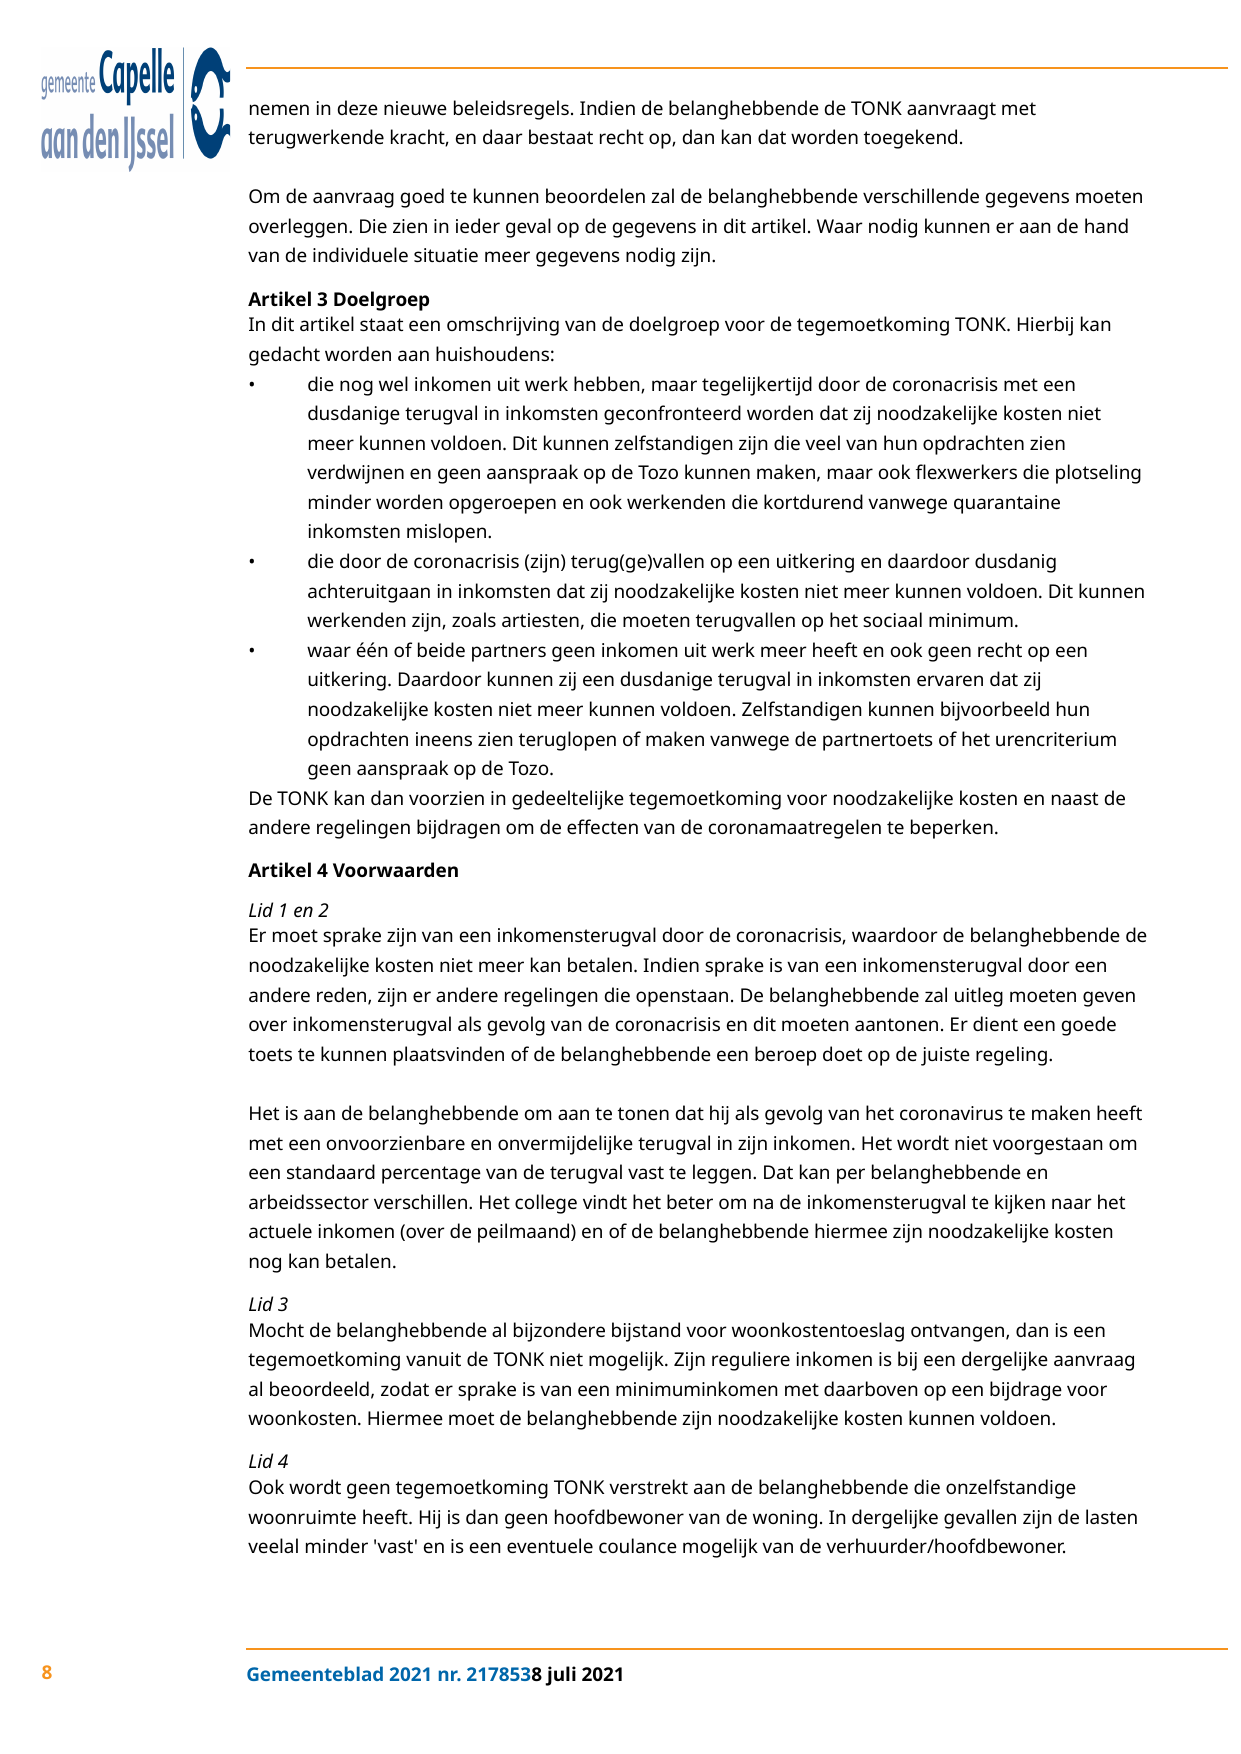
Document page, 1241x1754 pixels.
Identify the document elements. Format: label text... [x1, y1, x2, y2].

list die nog wel inkomen uit werk hebben, maar tegelijkertijd door de coronacrisis met een dusdanige terugval in inkomsten geconfronteerd worden dat zij noodzakelijke kosten niet meer kunnen voldoen. Dit kunnen zelfstandigen zijn die veel van hun opdrachten zien verdwijnen en geen aanspraak op de Tozo kunnen maken, maar ook flexwerkers die plotseling minder worden opgeroepen en ook werkenden die kortdurend vanwege quarantaine inkomsten mislopen. [248, 371, 1152, 544]
text Lid 4 [248, 1449, 1152, 1474]
text De TONK kan dan voorzien in gedeeltelijke tegemoetkoming voor noodzakelijke kosten en naast de andere regelingen bijdragen om de effecten van de coronamaatregelen te beperken. [248, 785, 1152, 840]
text gedacht worden aan huishoudens: [248, 341, 1152, 367]
text In dit artikel staat een omschrijving van de doelgroep voor de tegemoetkoming TONK. Hierbij kan [248, 312, 1152, 337]
text Er moet sprake zijn van een inkomensterugval door de coronacrisis, waardoor de belanghebbende de noodzakelijke kosten niet meer kan betalen. Indien sprake is van een inkomensterugval door een andere reden, zijn er andere regelingen die openstaan. De belanghebbende zal uitleg moeten geven over inkomensterugval als gevolg van de coronacrisis en dit moeten aantonen. Er dient een goede toets te kunnen plaatsvinden of de belanghebbende een beroep doet op de juiste regeling. [248, 923, 1152, 1067]
text Ook wordt geen tegemoetkoming TONK verstrekt aan de belanghebbende die onzelfstandige woonruimte heeft. Hij is dan geen hoofdbewoner van de woning. In dergelijke gevallen zijn de lasten veelal minder 'vast' en is een eventuele coulance mogelijk van de verhuurder/hoofdbewoner. [248, 1474, 1152, 1559]
list die door de coronacrisis (zijn) terug(ge)vallen op een uitkering en daardoor dusdanig achteruitgaan in inkomsten dat zij noodzakelijke kosten niet meer kunnen voldoen. Dit kunnen werkenden zijn, zoals artiesten, die moeten terugvallen op het sociaal minimum. [248, 548, 1152, 633]
text Artikel 4 Voorwaarden [248, 858, 1152, 883]
text Lid 3 [248, 1291, 1152, 1317]
picture [41, 47, 231, 172]
text Mocht de belanghebbende al bijzondere bijstand voor woonkostentoeslag ontvangen, dan is een tegemoetkoming vanuit de TONK niet mogelijk. Zijn reguliere inkomen is bij een dergelijke aanvraag al beoordeeld, zodat er sprake is van een minimuminkomen met daarboven op een bijdrage voor woonkosten. Hiermee moet de belanghebbende zijn noodzakelijke kosten kunnen voldoen. [248, 1317, 1152, 1431]
text Artikel 3 Doelgroep [248, 286, 1152, 312]
text Het is aan de belanghebbende om aan te tonen dat hij als gevolg van het coronavirus te maken heeft met een onvoorzienbare en onvermijdelijke terugval in zijn inkomen. Het wordt niet voorgestaan om een standaard percentage van de terugval vast te leggen. Dat kan per belanghebbende en arbeidssector verschillen. Het college vindt het beter om na de inkomensterugval te kijken naar het actuele inkomen (over de peilmaand) en of de belanghebbende hiermee zijn noodzakelijke kosten nog kan betalen. [248, 1100, 1152, 1274]
text nemen in deze nieuwe beleidsregels. Indien de belanghebbende de TONK aanvraagt met terugwerkende kracht, en daar bestaat recht op, dan kan dat worden toegekend. [248, 95, 1152, 150]
list waar één of beide partners geen inkomen uit werk meer heeft en ook geen recht op een uitkering. Daardoor kunnen zij een dusdanige terugval in inkomsten ervaren dat zij noodzakelijke kosten niet meer kunnen voldoen. Zelfstandigen kunnen bijvoorbeeld hun opdrachten ineens zien teruglopen of maken vanwege de partnertoets of het urencriterium geen aanspraak op de Tozo. [248, 637, 1152, 781]
text Om de aanvraag goed te kunnen beoordelen zal de belanghebbende verschillende gegevens moeten overleggen. Die zien in ieder geval op de gegevens in dit artikel. Waar nodig kunnen er aan de hand van de individuele situatie meer gegevens nodig zijn. [248, 183, 1152, 268]
text Lid 1 en 2 [248, 897, 1152, 923]
